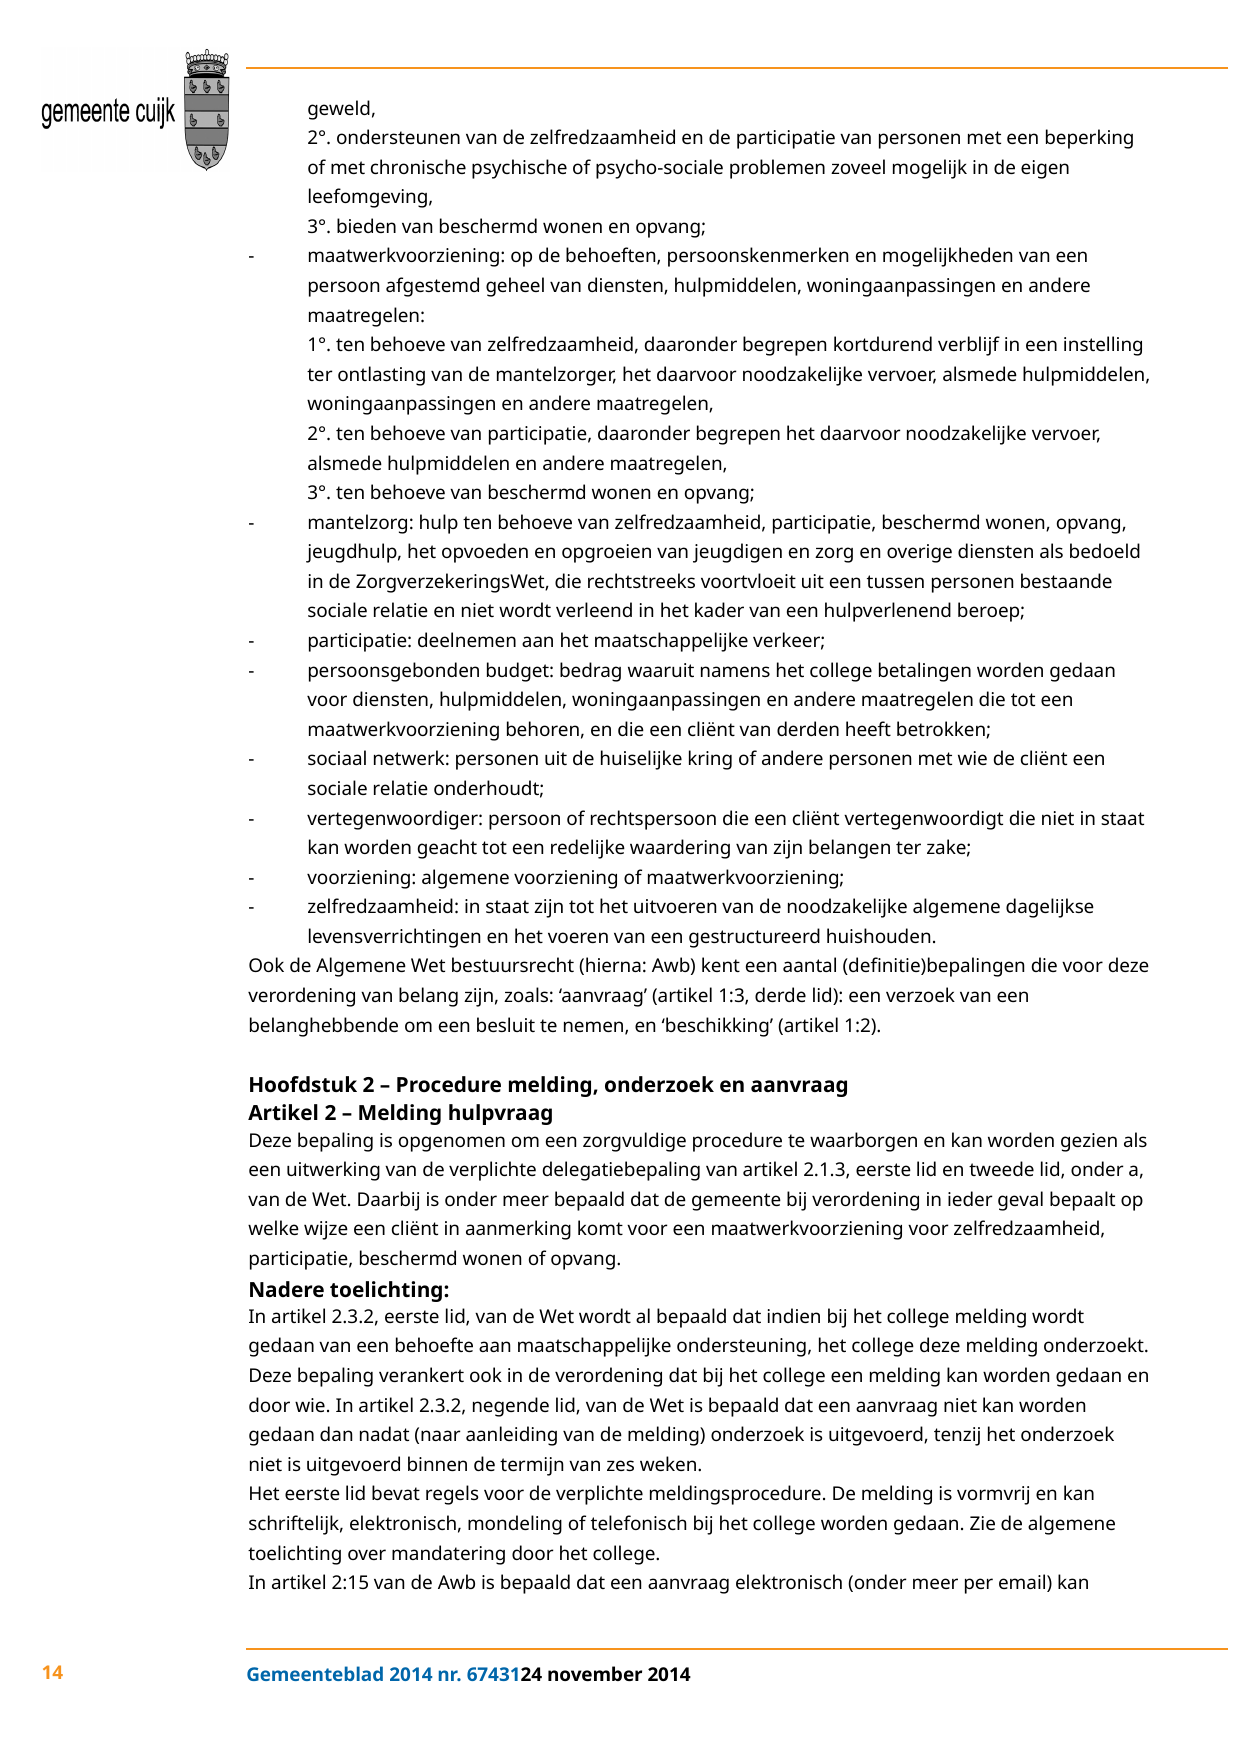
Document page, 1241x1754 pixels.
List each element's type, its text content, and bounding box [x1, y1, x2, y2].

list geweld, [248, 95, 1152, 121]
text Ook de Algemene Wet bestuursrecht (hierna: Awb) kent een aantal (definitie)bepalingen die voor deze verordening van belang zijn, zoals: ‘aanvraag’ (artikel 1:3, derde lid): een verzoek van een belanghebbende om een besluit te nemen, en ‘beschikking’ (artikel 1:2). [248, 953, 1152, 1038]
list 3°. bieden van beschermd wonen en opvang; [248, 213, 1152, 239]
text In artikel 2:15 van de Awb is bepaald dat een aanvraag elektronisch (onder meer per email) kan [248, 1569, 1152, 1595]
text In artikel 2.3.2, eerste lid, van de Wet wordt al bepaald dat indien bij het college melding wordt gedaan van een behoefte aan maatschappelijke ondersteuning, het college deze melding onderzoekt. Deze bepaling verankert ook in de verordening dat bij het college een melding kan worden gedaan en door wie. In artikel 2.3.2, negende lid, van de Wet is bepaald dat een aanvraag niet kan worden gedaan dan nadat (naar aanleiding van de melding) onderzoek is uitgevoerd, tenzij het onderzoek niet is uitgevoerd binnen de termijn van zes weken. [248, 1303, 1152, 1477]
list vertegenwoordiger: persoon of rechtspersoon die een cliënt vertegenwoordigt die niet in staat kan worden geacht tot een redelijke waardering van zijn belangen ter zake; [248, 805, 1152, 860]
text Hoofdstuk 2 – Procedure melding, onderzoek en aanvraag [248, 1070, 1152, 1098]
list 2°. ten behoeve van participatie, daaronder begrepen het daarvoor noodzakelijke vervoer, alsmede hulpmiddelen en andere maatregelen, [248, 420, 1152, 476]
list participatie: deelnemen aan het maatschappelijke verkeer; [248, 627, 1152, 653]
text Artikel 2 – Melding hulpvraag [248, 1098, 1152, 1127]
list sociaal netwerk: personen uit de huiselijke kring of andere personen met wie de cliёnt een sociale relatie onderhoudt; [248, 746, 1152, 801]
list 1°. ten behoeve van zelfredzaamheid, daaronder begrepen kortdurend verblijf in een instelling ter ontlasting van de mantelzorger, het daarvoor noodzakelijke vervoer, alsmede hulpmiddelen, woningaanpassingen en andere maatregelen, [248, 331, 1152, 416]
picture [41, 47, 231, 172]
list 2°. ondersteunen van de zelfredzaamheid en de participatie van personen met een beperking of met chronische psychische of psycho-sociale problemen zoveel mogelijk in de eigen leefomgeving, [248, 124, 1152, 209]
list zelfredzaamheid: in staat zijn tot het uitvoeren van de noodzakelijke algemene dagelijkse levensverrichtingen en het voeren van een gestructureerd huishouden. [248, 893, 1152, 949]
text Nadere toelichting: [248, 1275, 1152, 1303]
text Het eerste lid bevat regels voor de verplichte meldingsprocedure. De melding is vormvrij en kan schriftelijk, elektronisch, mondeling of telefonisch bij het college worden gedaan. Zie de algemene toelichting over mandatering door het college. [248, 1481, 1152, 1566]
list persoonsgebonden budget: bedrag waaruit namens het college betalingen worden gedaan voor diensten, hulpmiddelen, woningaanpassingen en andere maatregelen die tot een maatwerkvoorziening behoren, en die een cliënt van derden heeft betrokken; [248, 657, 1152, 742]
list maatwerkvoorziening: op de behoeften, persoonskenmerken en mogelijkheden van een persoon afgestemd geheel van diensten, hulpmiddelen, woningaanpassingen en andere maatregelen: [248, 243, 1152, 328]
list voorziening: algemene voorziening of maatwerkvoorziening; [248, 864, 1152, 890]
list 3°. ten behoeve van beschermd wonen en opvang; [248, 479, 1152, 505]
text Deze bepaling is opgenomen om een zorgvuldige procedure te waarborgen en kan worden gezien als een uitwerking van de verplichte delegatiebepaling van artikel 2.1.3, eerste lid en tweede lid, onder a, van de Wet. Daarbij is onder meer bepaald dat de gemeente bij verordening in ieder geval bepaalt op welke wijze een cliënt in aanmerking komt voor een maatwerkvoorziening voor zelfredzaamheid, participatie, beschermd wonen of opvang. [248, 1127, 1152, 1271]
list mantelzorg: hulp ten behoeve van zelfredzaamheid, participatie, beschermd wonen, opvang, jeugdhulp, het opvoeden en opgroeien van jeugdigen en zorg en overige diensten als bedoeld in de ZorgverzekeringsWet, die rechtstreeks voortvloeit uit een tussen personen bestaande sociale relatie en niet wordt verleend in het kader van een hulpverlenend beroep; [248, 509, 1152, 623]
